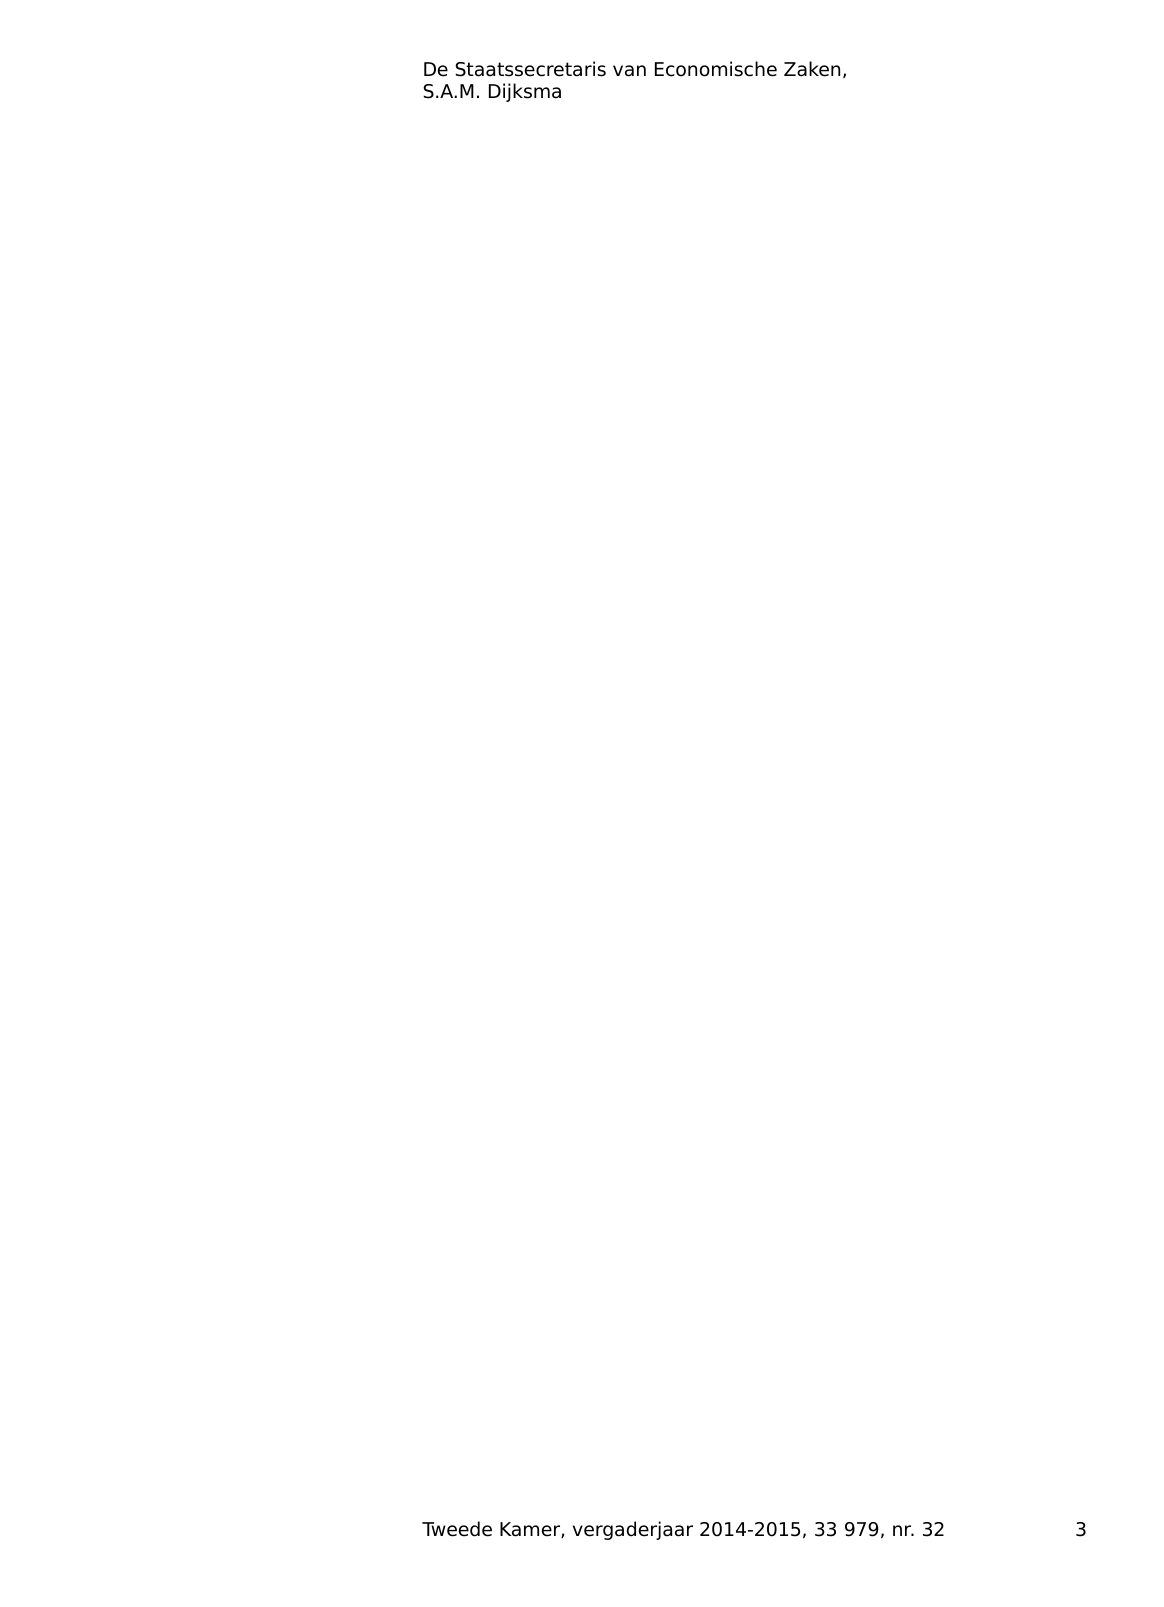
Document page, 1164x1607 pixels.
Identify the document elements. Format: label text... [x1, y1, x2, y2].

text De Staatssecretaris van Economische Zaken, S.A.M. Dijksma [422, 59, 1087, 103]
